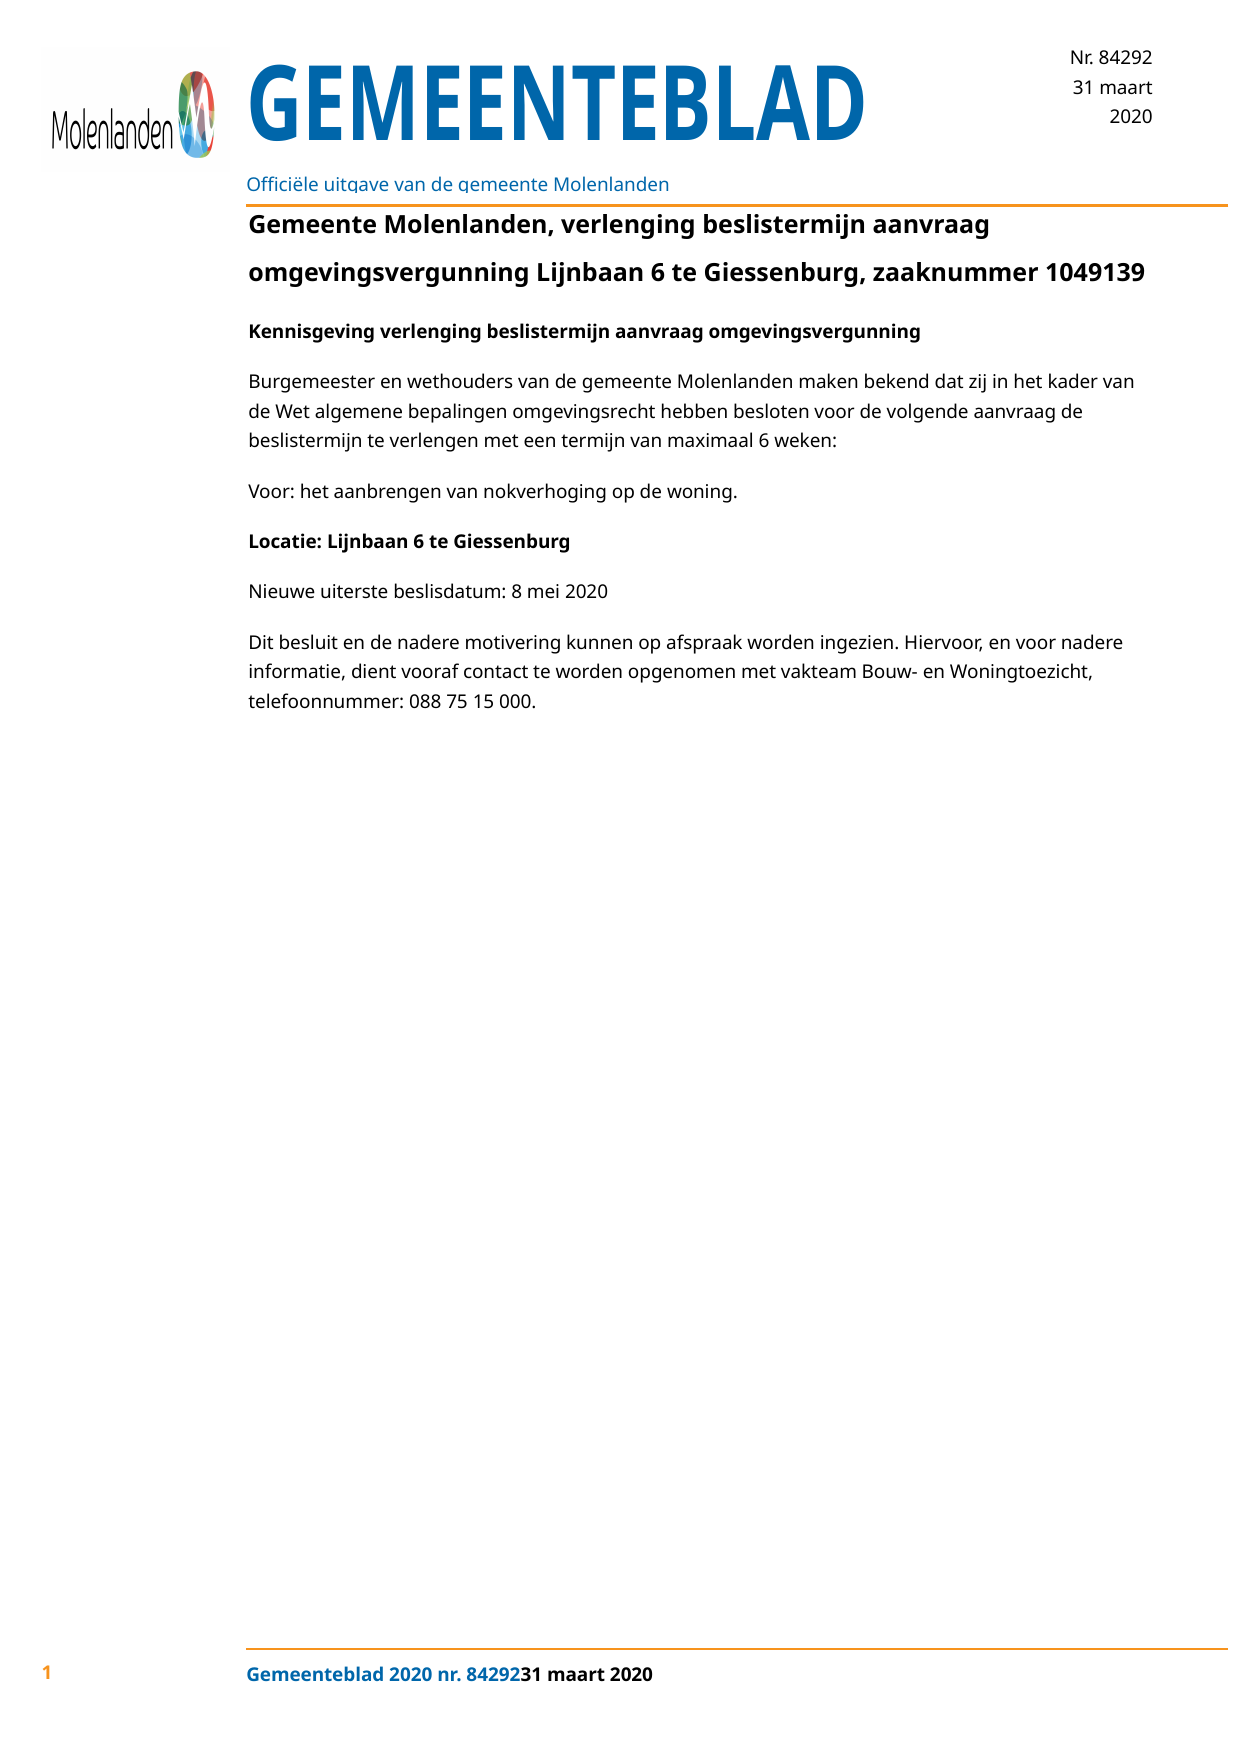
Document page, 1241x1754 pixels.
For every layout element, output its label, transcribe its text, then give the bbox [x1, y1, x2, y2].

picture [41, 47, 231, 172]
text Kennisgeving verlenging beslistermijn aanvraag omgevingsvergunning [248, 318, 1152, 344]
text Nieuwe uiterste beslisdatum: 8 mei 2020 [248, 579, 1152, 604]
text Burgemeester en wethouders van de gemeente Molenlanden maken bekend dat zij in het kader van de Wet algemene bepalingen omgevingsrecht hebben besloten voor de volgende aanvraag de beslistermijn te verlengen met een termijn van maximaal 6 weken: [248, 368, 1152, 453]
text Dit besluit en de nadere motivering kunnen op afspraak worden ingezien. Hiervoor, en voor nadere informatie, dient vooraf contact te worden opgenomen met vakteam Bouw- en Woningtoezicht, telefoonnummer: 088 75 15 000. [248, 629, 1152, 714]
text Locatie: Lijnbaan 6 te Giessenburg [248, 528, 1152, 554]
text Gemeente Molenlanden, verlenging beslistermijn aanvraag omgevingsvergunning Lijnbaan 6 te Giessenburg, zaaknummer 1049139 [248, 207, 1152, 288]
text Voor: het aanbrengen van nokverhoging op de woning. [248, 478, 1152, 504]
